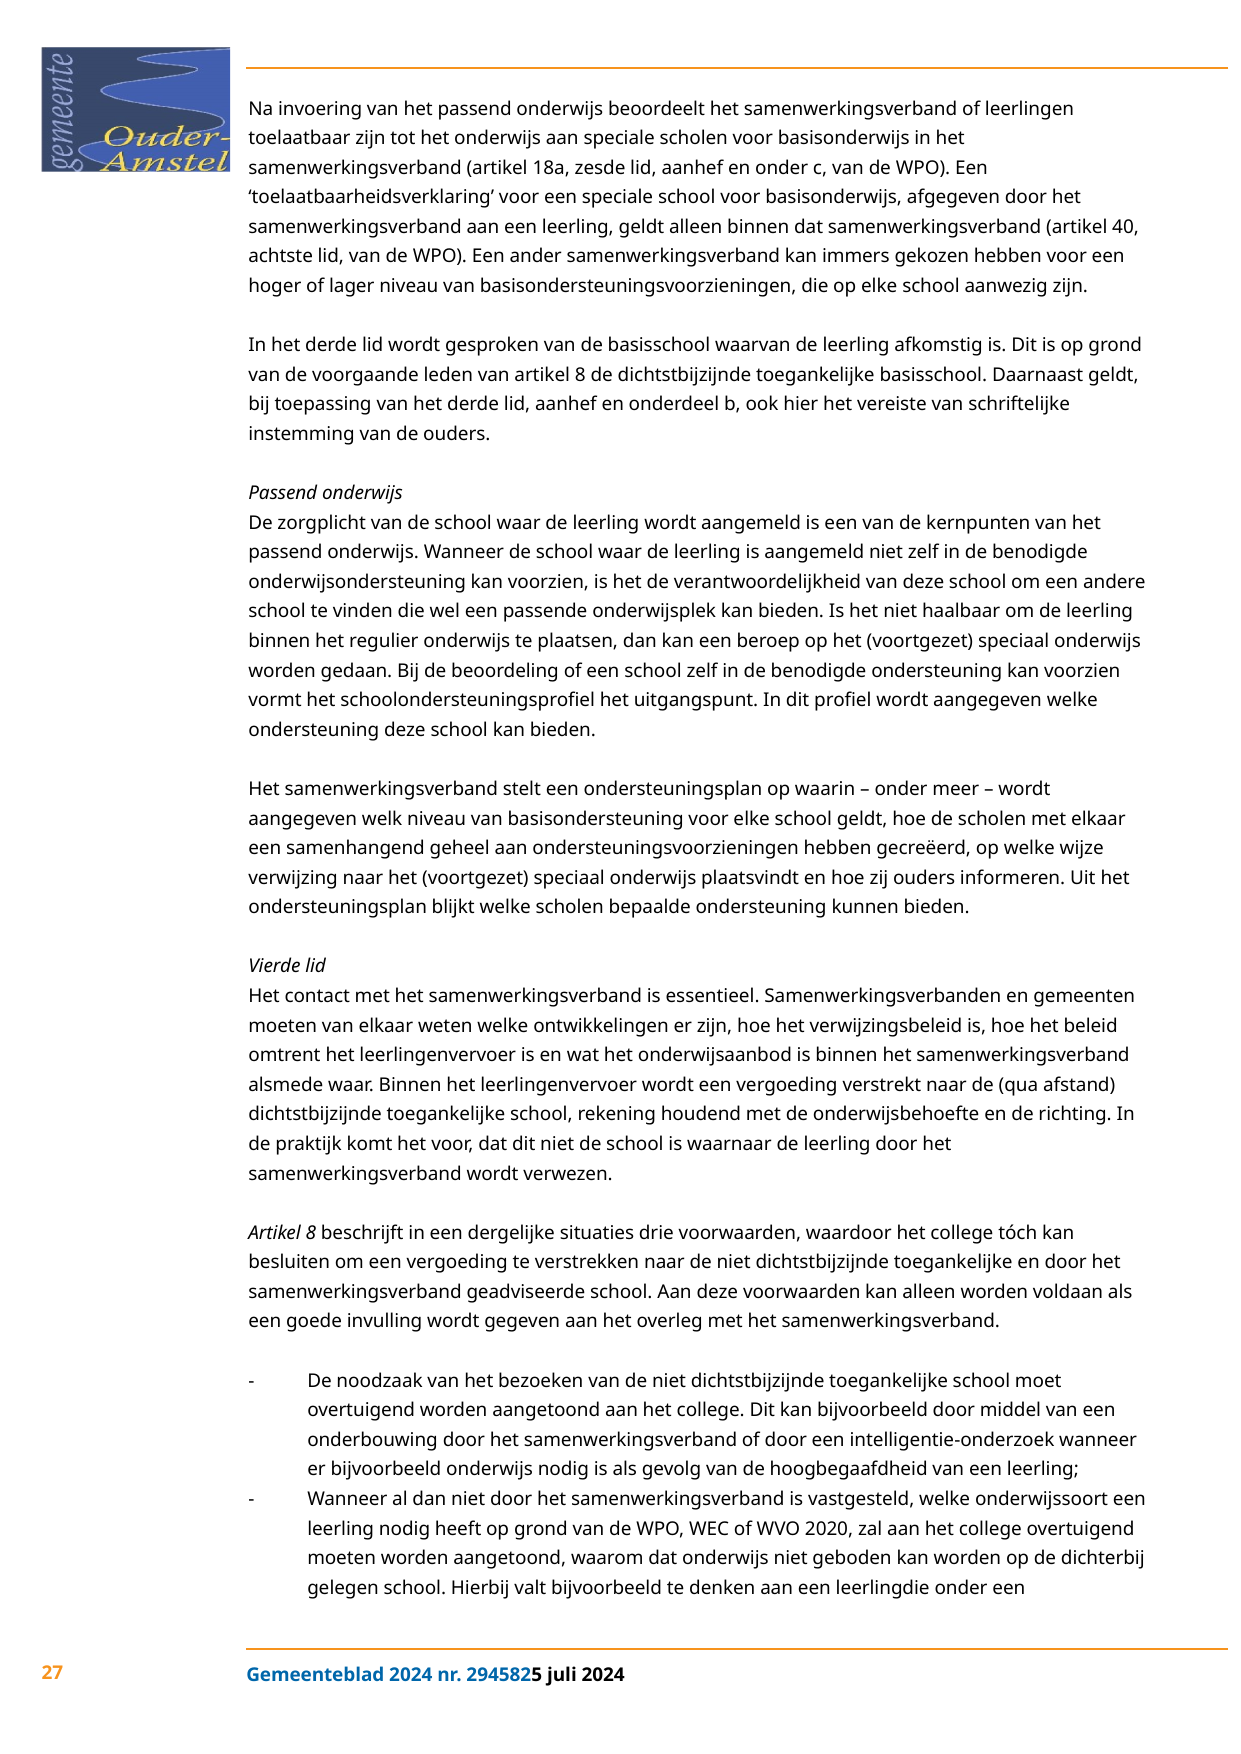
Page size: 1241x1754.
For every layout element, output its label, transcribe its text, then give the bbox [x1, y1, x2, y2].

text In het derde lid wordt gesproken van de basisschool waarvan de leerling afkomstig is. Dit is op grond van de voorgaande leden van artikel 8 de dichtstbijzijnde toegankelijke basisschool. Daarnaast geldt, bij toepassing van het derde lid, aanhef en onderdeel b, ook hier het vereiste van schriftelijke instemming van de ouders. [248, 331, 1152, 446]
list Wanneer al dan niet door het samenwerkingsverband is vastgesteld, welke onderwijssoort een leerling nodig heeft op grond van de WPO, WEC of WVO 2020, zal aan het college overtuigend moeten worden aangetoond, waarom dat onderwijs niet geboden kan worden op de dichterbij gelegen school. Hierbij valt bijvoorbeeld te denken aan een leerlingdie onder een [248, 1485, 1152, 1600]
text De zorgplicht van de school waar de leerling wordt aangemeld is een van de kernpunten van het passend onderwijs. Wanneer de school waar de leerling is aangemeld niet zelf in de benodigde onderwijsondersteuning kan voorzien, is het de verantwoordelijkheid van deze school om een andere school te vinden die wel een passende onderwijsplek kan bieden. Is het niet haalbaar om de leerling binnen het regulier onderwijs te plaatsen, dan kan een beroep op het (voortgezet) speciaal onderwijs worden gedaan. Bij de beoordeling of een school zelf in de benodigde ondersteuning kan voorzien vormt het schoolondersteuningsprofiel het uitgangspunt. In dit profiel wordt aangegeven welke ondersteuning deze school kan bieden. [248, 509, 1152, 742]
text Na invoering van het passend onderwijs beoordeelt het samenwerkingsverband of leerlingen toelaatbaar zijn tot het onderwijs aan speciale scholen voor basisonderwijs in het samenwerkingsverband (artikel 18a, zesde lid, aanhef en onder c, van de WPO). Een ‘toelaatbaarheidsverklaring’ voor een speciale school voor basisonderwijs, afgegeven door het samenwerkingsverband aan een leerling, geldt alleen binnen dat samenwerkingsverband (artikel 40, achtste lid, van de WPO). Een ander samenwerkingsverband kan immers gekozen hebben voor een hoger of lager niveau van basisondersteuningsvoorzieningen, die op elke school aanwezig zijn. [248, 95, 1152, 298]
text Het contact met het samenwerkingsverband is essentieel. Samenwerkingsverbanden en gemeenten moeten van elkaar weten welke ontwikkelingen er zijn, hoe het verwijzingsbeleid is, hoe het beleid omtrent het leerlingenvervoer is en wat het onderwijsaanbod is binnen het samenwerkingsverband alsmede waar. Binnen het leerlingenvervoer wordt een vergoeding verstrekt naar de (qua afstand) dichtstbijzijnde toegankelijke school, rekening houdend met de onderwijsbehoefte en de richting. In de praktijk komt het voor, dat dit niet de school is waarnaar de leerling door het samenwerkingsverband wordt verwezen. [248, 982, 1152, 1186]
text Artikel 8 beschrijft in een dergelijke situaties drie voorwaarden, waardoor het college tóch kan besluiten om een vergoeding te verstrekken naar de niet dichtstbijzijnde toegankelijke en door het samenwerkingsverband geadviseerde school. Aan deze voorwaarden kan alleen worden voldaan als een goede invulling wordt gegeven aan het overleg met het samenwerkingsverband. [248, 1219, 1152, 1333]
text Passend onderwijs [248, 479, 1152, 505]
list De noodzaak van het bezoeken van de niet dichtstbijzijnde toegankelijke school moet overtuigend worden aangetoond aan het college. Dit kan bijvoorbeeld door middel van een onderbouwing door het samenwerkingsverband of door een intelligentie-onderzoek wanneer er bijvoorbeeld onderwijs nodig is als gevolg van de hoogbegaafdheid van een leerling; [248, 1367, 1152, 1481]
picture [41, 47, 231, 172]
text Het samenwerkingsverband stelt een ondersteuningsplan op waarin – onder meer – wordt aangegeven welk niveau van basisondersteuning voor elke school geldt, hoe de scholen met elkaar een samenhangend geheel aan ondersteuningsvoorzieningen hebben gecreëerd, op welke wijze verwijzing naar het (voortgezet) speciaal onderwijs plaatsvindt en hoe zij ouders informeren. Uit het ondersteuningsplan blijkt welke scholen bepaalde ondersteuning kunnen bieden. [248, 775, 1152, 919]
text Vierde lid [248, 953, 1152, 978]
